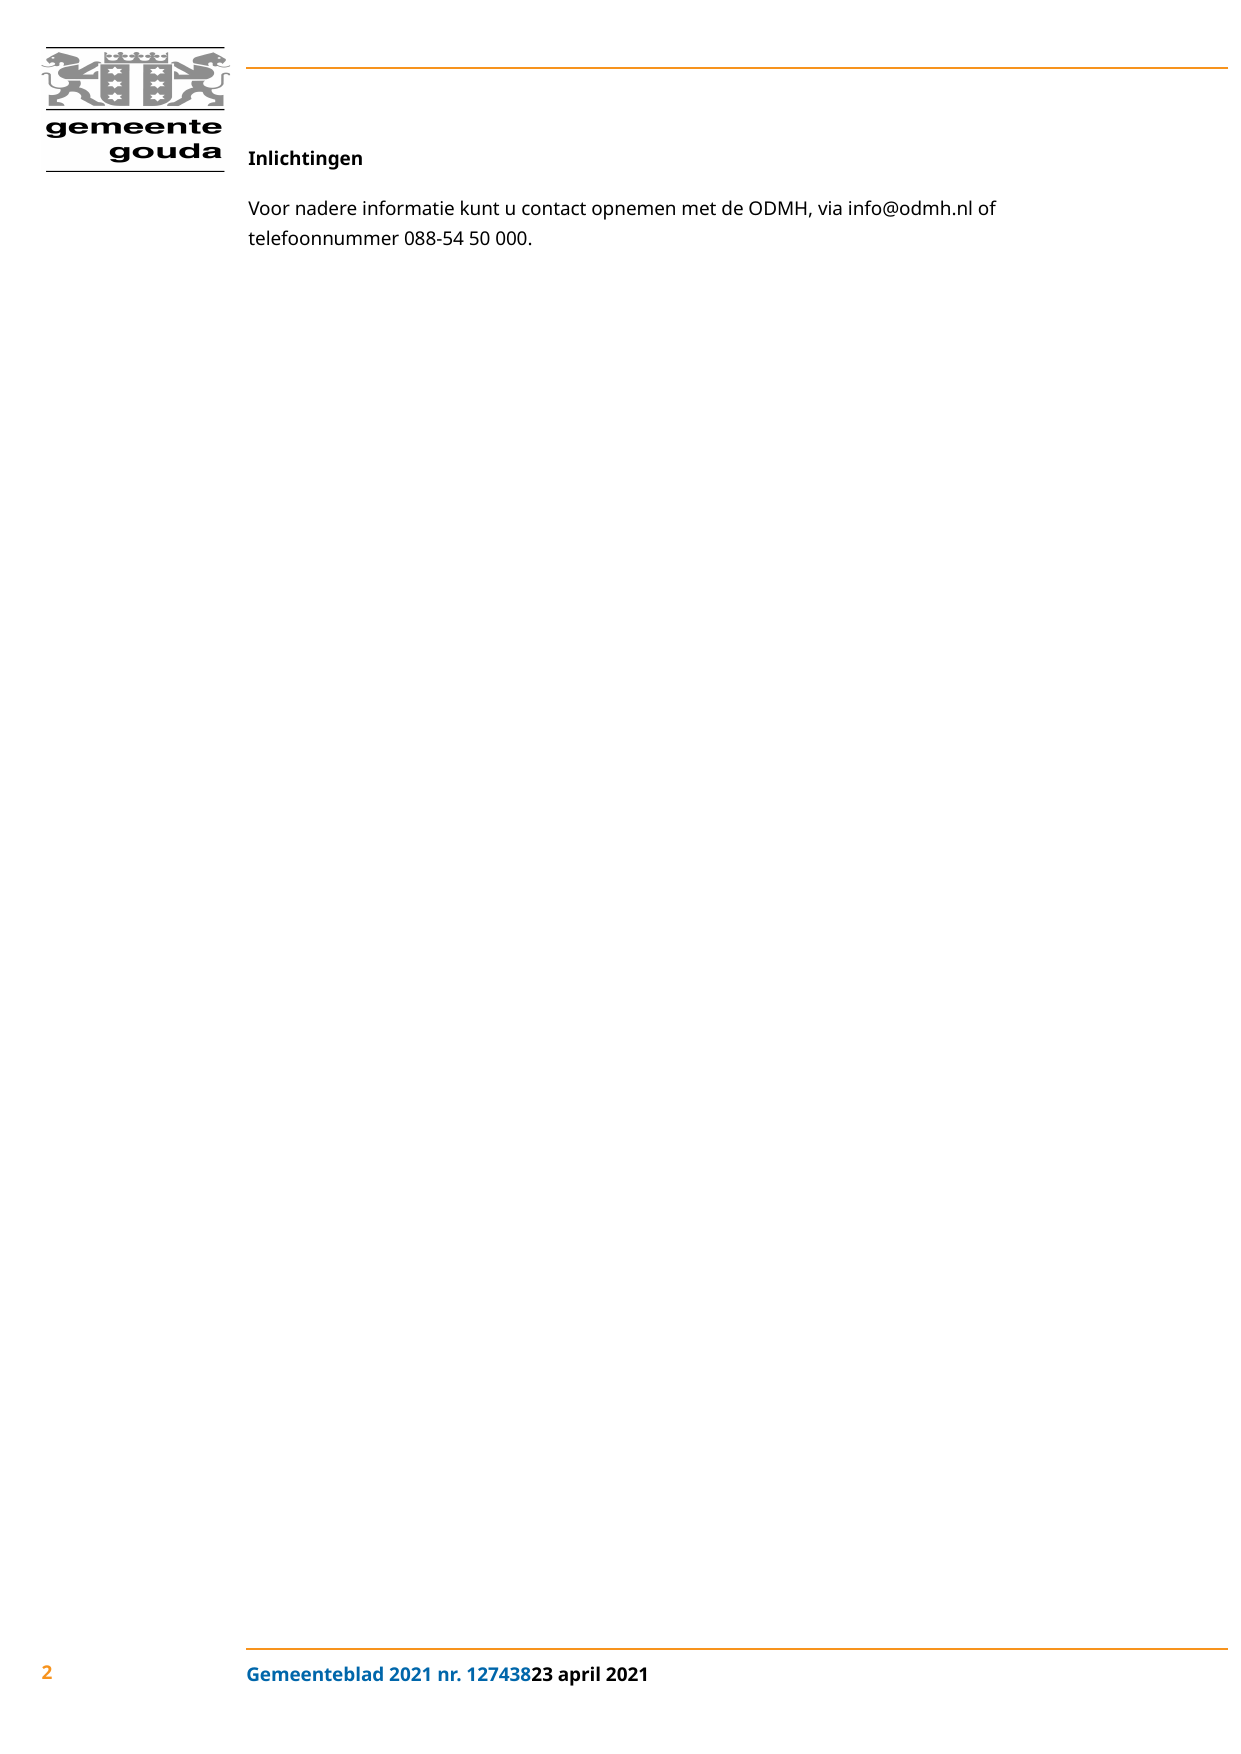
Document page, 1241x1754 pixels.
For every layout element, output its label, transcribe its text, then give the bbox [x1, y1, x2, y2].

text Voor nadere informatie kunt u contact opnemen met de ODMH, via info@odmh.nl of telefoonnummer 088-54 50 000. [248, 196, 1152, 251]
picture [41, 47, 231, 172]
text Inlichtingen [248, 145, 1152, 171]
